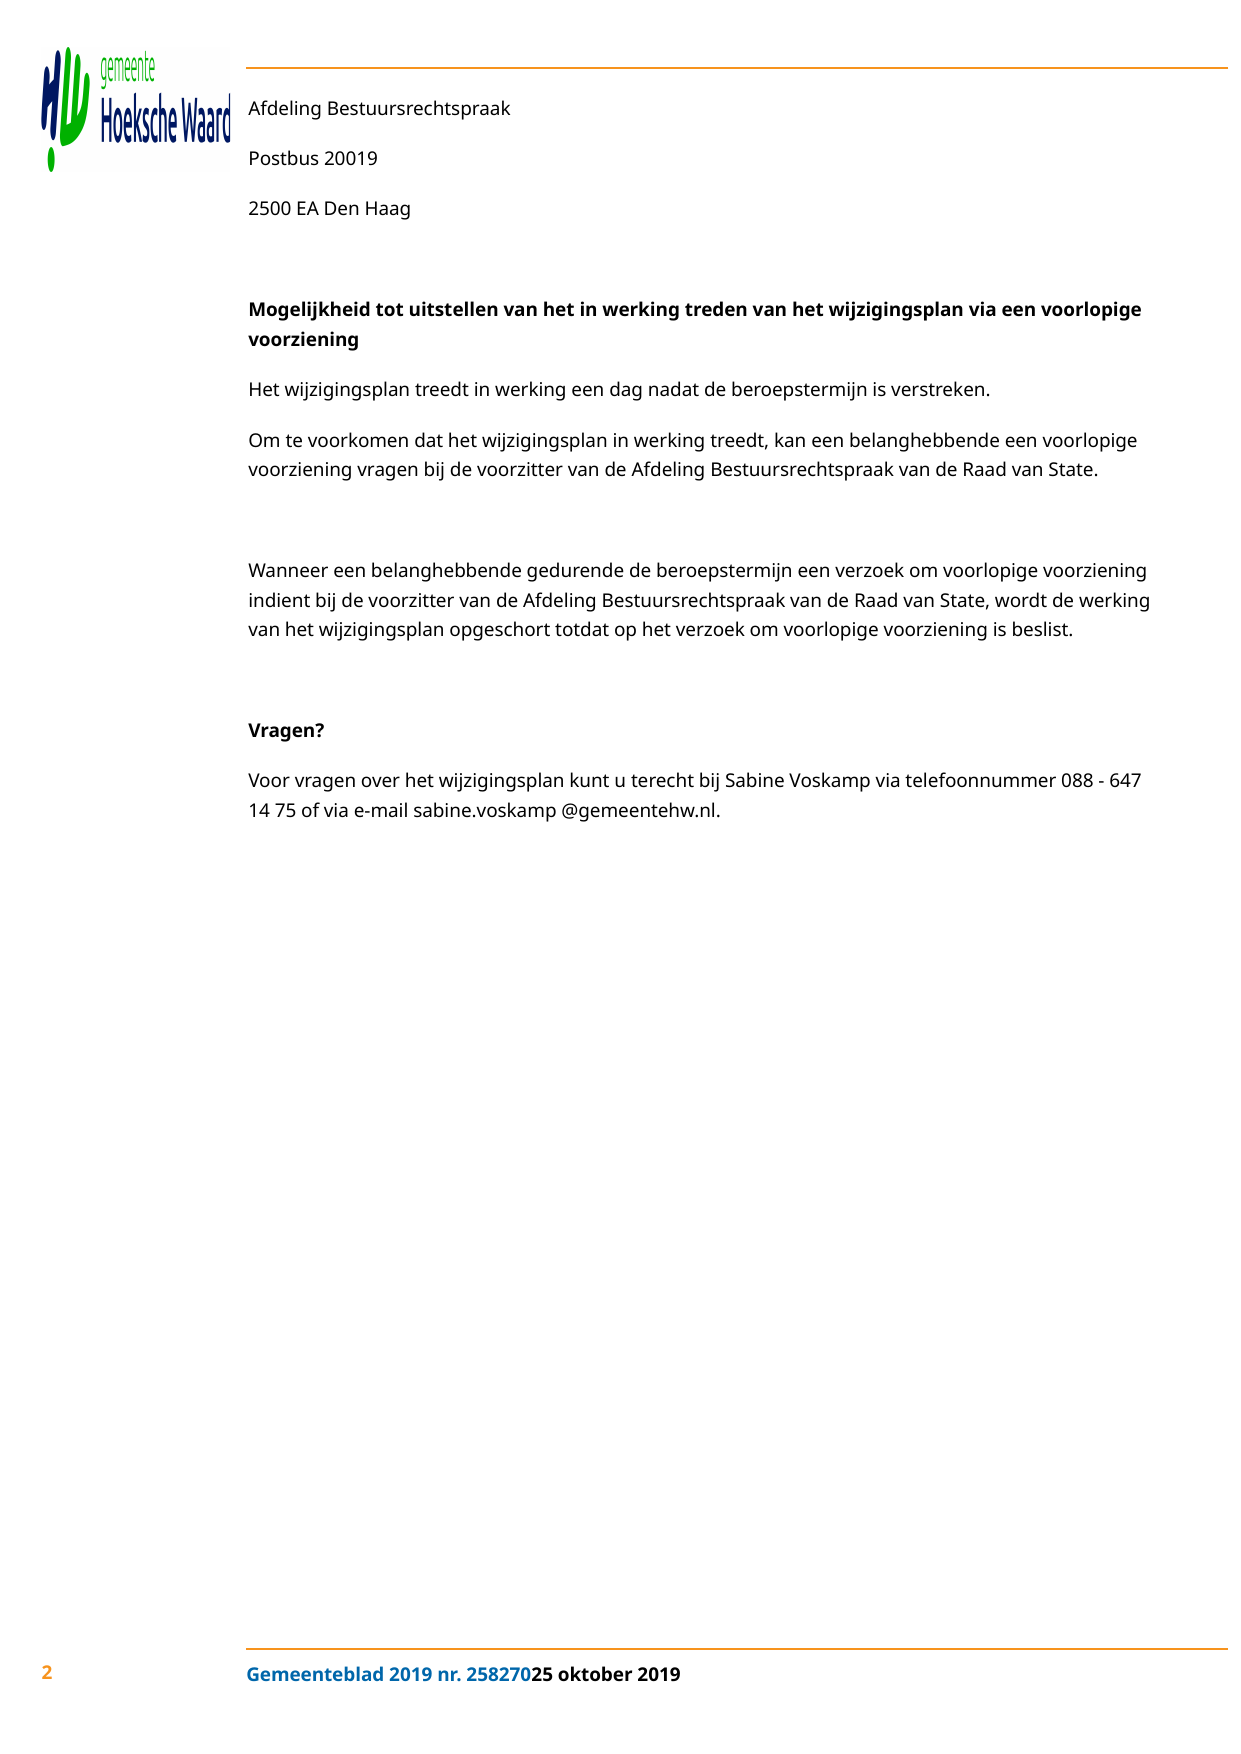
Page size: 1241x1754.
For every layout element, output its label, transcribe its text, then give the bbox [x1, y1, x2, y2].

text Mogelijkheid tot uitstellen van het in werking treden van het wijzigingsplan via een voorlopige voorziening [248, 296, 1152, 352]
text Postbus 20019 [248, 145, 1152, 171]
text Voor vragen over het wijzigingsplan kunt u terecht bij Sabine Voskamp via telefoonnummer 088 - 647 14 75 of via e-mail sabine.voskamp @gemeentehw.nl. [248, 768, 1152, 823]
text Wanneer een belanghebbende gedurende de beroepstermijn een verzoek om voorlopige voorziening indient bij de voorzitter van de Afdeling Bestuursrechtspraak van de Raad van State, wordt de werking van het wijzigingsplan opgeschort totdat op het verzoek om voorlopige voorziening is beslist. [248, 557, 1152, 642]
text Het wijzigingsplan treedt in werking een dag nadat de beroepstermijn is verstreken. [248, 376, 1152, 402]
text 2500 EA Den Haag [248, 196, 1152, 221]
text Om te voorkomen dat het wijzigingsplan in werking treedt, kan een belanghebbende een voorlopige voorziening vragen bij de voorzitter van de Afdeling Bestuursrechtspraak van de Raad van State. [248, 427, 1152, 482]
text Vragen? [248, 717, 1152, 743]
text Afdeling Bestuursrechtspraak [248, 95, 1152, 121]
picture [41, 47, 231, 172]
